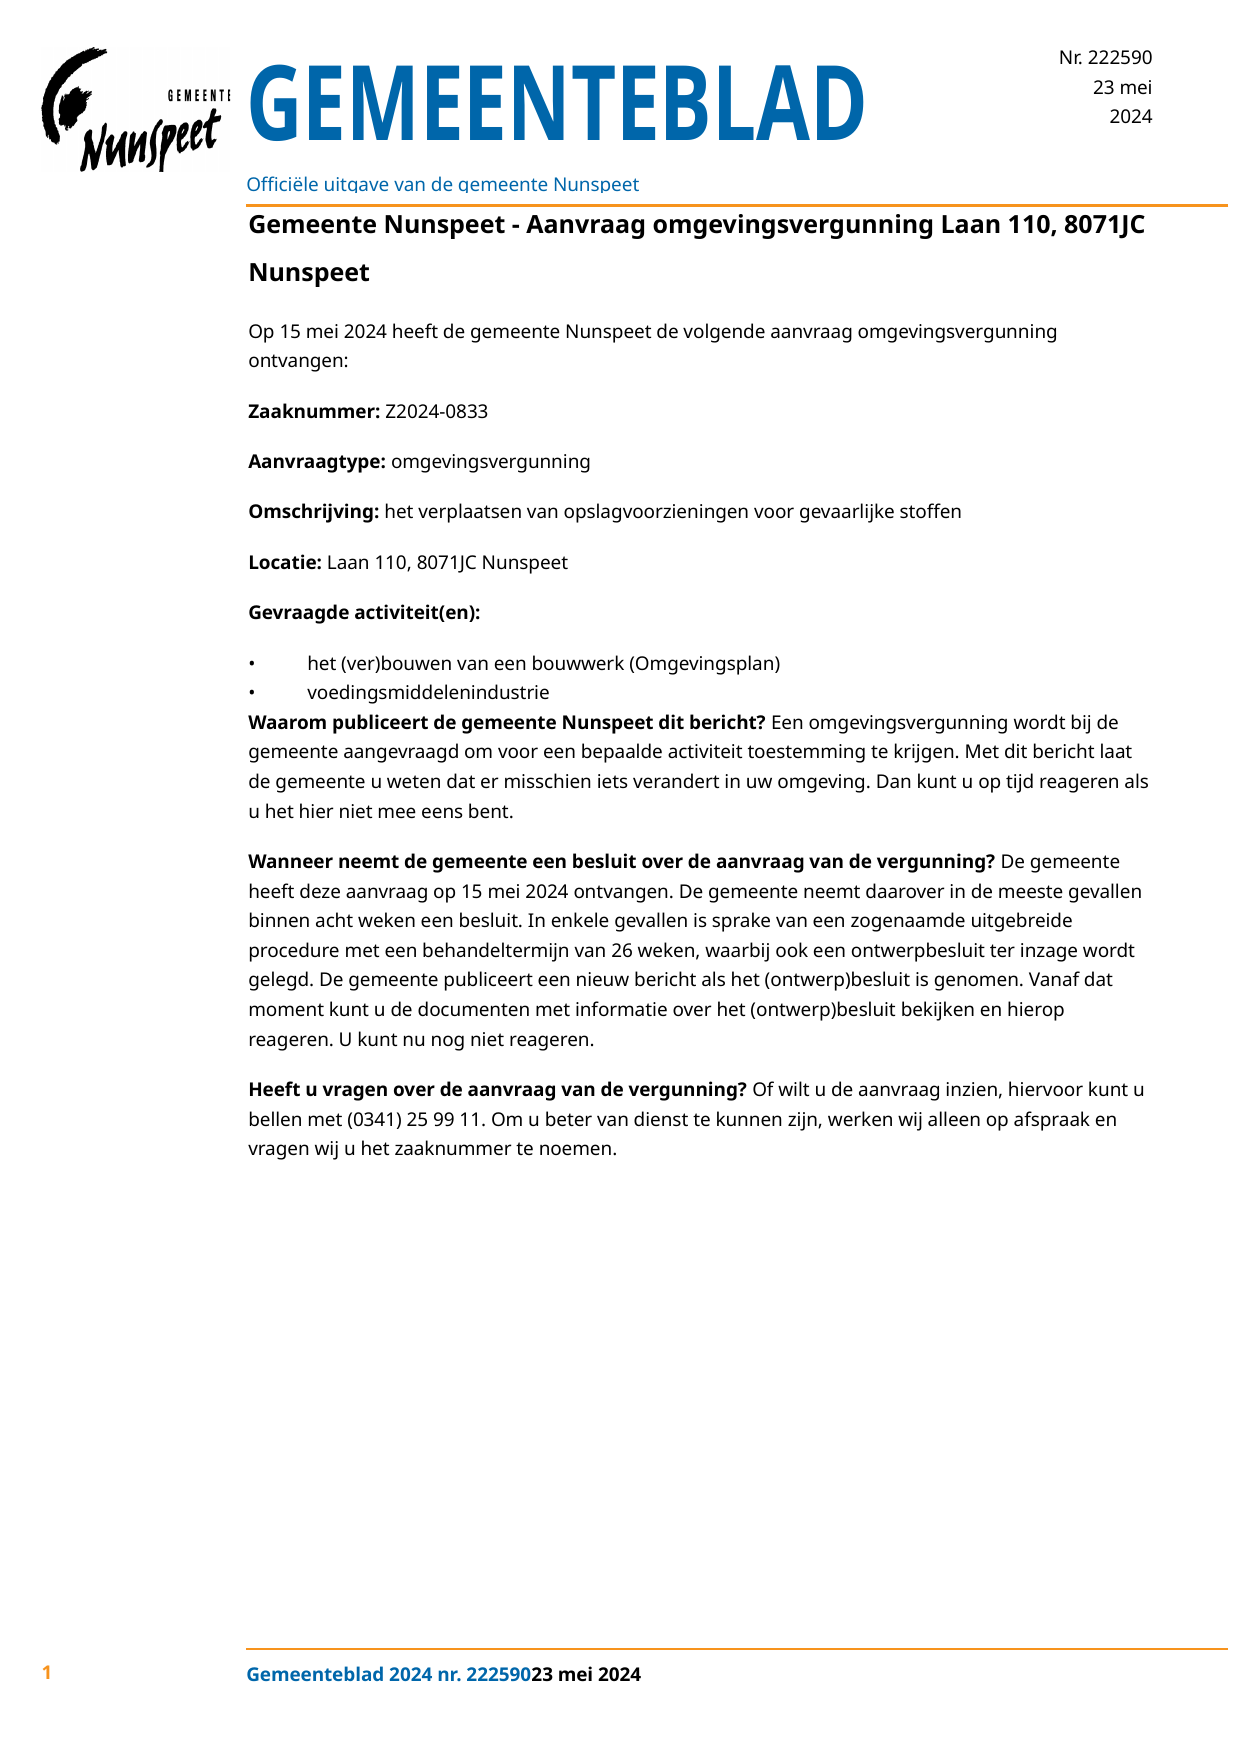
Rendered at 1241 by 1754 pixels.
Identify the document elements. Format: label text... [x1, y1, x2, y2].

text Zaaknummer: Z2024-0833 [248, 398, 1152, 424]
text Heeft u vragen over de aanvraag van de vergunning? Of wilt u de aanvraag inzien, hiervoor kunt u bellen met (0341) 25 99 11. Om u beter van dienst te kunnen zijn, werken wij alleen op afspraak en vragen wij u het zaaknummer te noemen. [248, 1076, 1152, 1161]
text Locatie: Laan 110, 8071JC Nunspeet [248, 549, 1152, 575]
picture [41, 47, 231, 172]
text Wanneer neemt de gemeente een besluit over de aanvraag van de vergunning? De gemeente heeft deze aanvraag op 15 mei 2024 ontvangen. De gemeente neemt daarover in de meeste gevallen binnen acht weken een besluit. In enkele gevallen is sprake van een zogenaamde uitgebreide procedure met een behandeltermijn van 26 weken, waarbij ook een ontwerpbesluit ter inzage wordt gelegd. De gemeente publiceert een nieuw bericht als het (ontwerp)besluit is genomen. Vanaf dat moment kunt u de documenten met informatie over het (ontwerp)besluit bekijken en hierop reageren. U kunt nu nog niet reageren. [248, 848, 1152, 1052]
text Waarom publiceert de gemeente Nunspeet dit bericht? Een omgevingsvergunning wordt bij de gemeente aangevraagd om voor een bepaalde activiteit toestemming te krijgen. Met dit bericht laat de gemeente u weten dat er misschien iets verandert in uw omgeving. Dan kunt u op tijd reageren als u het hier niet mee eens bent. [248, 709, 1152, 824]
text Gevraagde activiteit(en): [248, 599, 1152, 625]
list het (ver)bouwen van een bouwwerk (Omgevingsplan) [248, 650, 1152, 676]
text Omschrijving: het verplaatsen van opslagvoorzieningen voor gevaarlijke stoffen [248, 499, 1152, 524]
text Aanvraagtype: omgevingsvergunning [248, 448, 1152, 474]
list voedingsmiddelenindustrie [248, 679, 1152, 705]
text Op 15 mei 2024 heeft de gemeente Nunspeet de volgende aanvraag omgevingsvergunning ontvangen: [248, 318, 1152, 373]
text Gemeente Nunspeet - Aanvraag omgevingsvergunning Laan 110, 8071JC Nunspeet [248, 207, 1152, 288]
